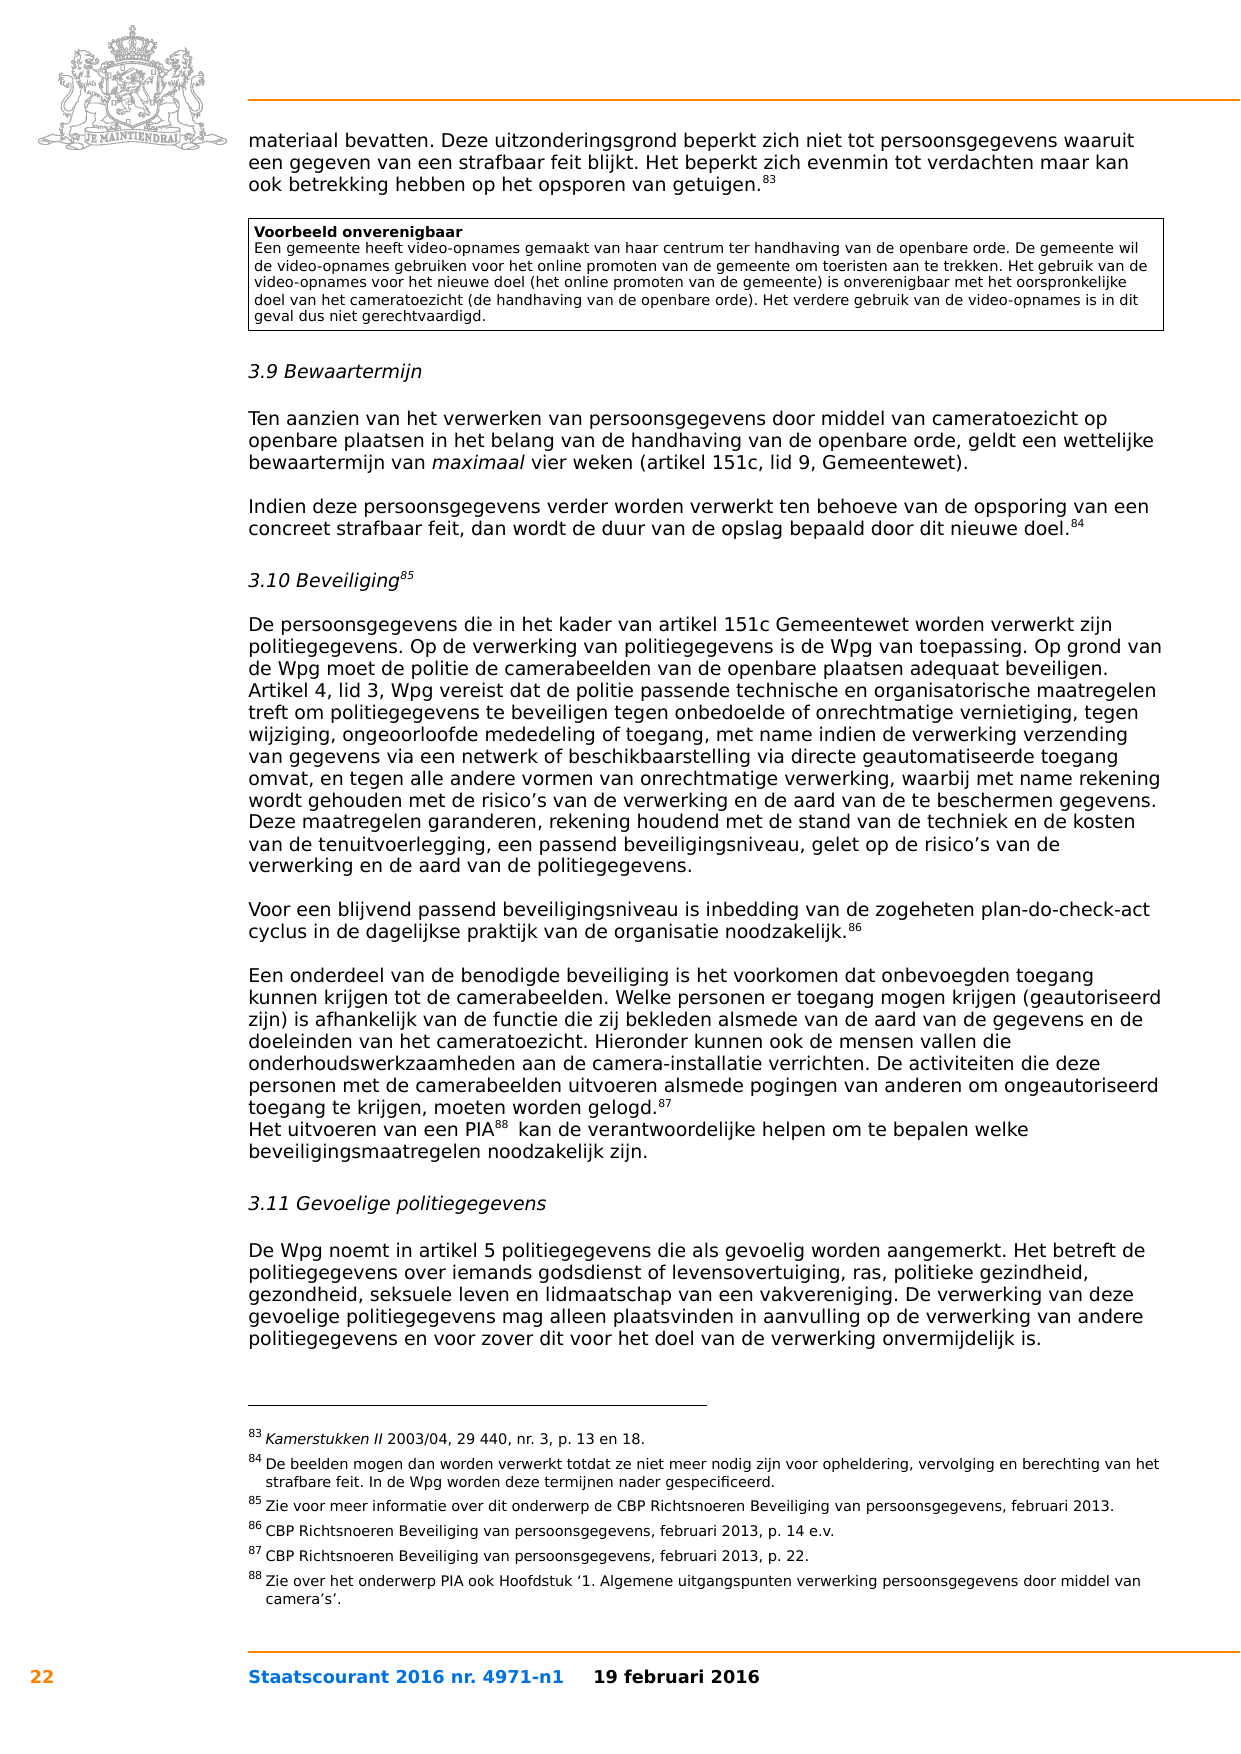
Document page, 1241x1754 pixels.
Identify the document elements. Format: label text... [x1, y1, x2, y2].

text Een onderdeel van de benodigde beveiliging is het voorkomen dat onbevoegden toegang kunnen krijgen tot de camerabeelden. Welke personen er toegang mogen krijgen (geautoriseerd zijn) is afhankelijk van de functie die zij bekleden alsmede van de aard van de gegevens en de doeleinden van het cameratoezicht. Hieronder kunnen ook de mensen vallen die onderhoudswerkzaamheden aan de camera-installatie verrichten. De activiteiten die deze personen met de camerabeelden uitvoeren alsmede pogingen van anderen om ongeautoriseerd toegang te krijgen, moeten worden gelogd. [248, 965, 1163, 1119]
text Kamerstukken II 2003/04, 29 440, nr. 3, p. 13 en 18. [248, 1427, 1163, 1449]
table_header Voorbeeld onverenigbaar Een gemeente heeft video-opnames gemaakt van haar centrum ter handhaving van de openbare orde. De gemeente wil de video-opnames gebruiken voor het online promoten van de gemeente om toeristen aan te trekken. Het gebruik van de video-opnames voor het nieuwe doel (het online promoten van de gemeente) is onverenigbaar met het oorspronkelijke doel van het cameratoezicht (de handhaving van de openbare orde). Het verdere gebruik van de video-opnames is in dit geval dus niet gerechtvaardigd. [249, 219, 1163, 330]
subtitle 3.11 Gevoelige politiegegevens [248, 1193, 1163, 1215]
subtitle 3.10 Beveiliging [248, 570, 1163, 592]
text Het uitvoeren van een PIA kan de verantwoordelijke helpen om te bepalen welke beveiligingsmaatregelen noodzakelijk zijn. [248, 1119, 1163, 1163]
text De persoonsgegevens die in het kader van artikel 151c Gemeentewet worden verwerkt zijn politiegegevens. Op de verwerking van politiegegevens is de Wpg van toepassing. Op grond van de Wpg moet de politie de camerabeelden van de openbare plaatsen adequaat beveiligen. Artikel 4, lid 3, Wpg vereist dat de politie passende technische en organisatorische maatregelen treft om politiegegevens te beveiligen tegen onbedoelde of onrechtmatige vernietiging, tegen wijziging, ongeoorloofde mededeling of toegang, met name indien de verwerking verzending van gegevens via een netwerk of beschikbaarstelling via directe geautomatiseerde toegang omvat, en tegen alle andere vormen van onrechtmatige verwerking, waarbij met name rekening wordt gehouden met de risico’s van de verwerking en de aard van de te beschermen gegevens. Deze maatregelen garanderen, rekening houdend met de stand van de techniek en de kosten van de tenuitvoerlegging, een passend beveiligingsniveau, gelet op de risico’s van de verwerking en de aard van de politiegegevens. [248, 614, 1163, 877]
text Voor een blijvend passend beveiligingsniveau is inbedding van de zogeheten plan-do-check-act cyclus in de dagelijkse praktijk van de organisatie noodzakelijk. [248, 899, 1163, 943]
text Indien deze persoonsgegevens verder worden verwerkt ten behoeve van de opsporing van een concreet strafbaar feit, dan wordt de duur van de opslag bepaald door dit nieuwe doel. [248, 496, 1163, 540]
picture [38, 25, 227, 150]
text De beelden mogen dan worden verwerkt totdat ze niet meer nodig zijn voor opheldering, vervolging en berechting van het strafbare feit. In de Wpg worden deze termijnen nader gespecificeerd. [248, 1452, 1163, 1491]
text De Wpg noemt in artikel 5 politiegegevens die als gevoelig worden aangemerkt. Het betreft de politiegegevens over iemands godsdienst of levensovertuiging, ras, politieke gezindheid, gezondheid, seksuele leven en lidmaatschap van een vakvereniging. De verwerking van deze gevoelige politiegegevens mag alleen plaatsvinden in aanvulling op de verwerking van andere politiegegevens en voor zover dit voor het doel van de verwerking onvermijdelijk is. [248, 1240, 1163, 1350]
text Zie voor meer informatie over dit onderwerp de CBP Richtsnoeren Beveiliging van persoonsgegevens, februari 2013. [248, 1494, 1163, 1516]
text CBP Richtsnoeren Beveiliging van persoonsgegevens, februari 2013, p. 22. [248, 1544, 1163, 1566]
text Zie over het onderwerp PIA ook Hoofdstuk ‘1. Algemene uitgangspunten verwerking persoonsgegevens door middel van camera’s’. [248, 1569, 1163, 1608]
text CBP Richtsnoeren Beveiliging van persoonsgegevens, februari 2013, p. 14 e.v. [248, 1519, 1163, 1541]
subtitle 3.9 Bewaartermijn [248, 361, 1163, 383]
text materiaal bevatten. Deze uitzonderingsgrond beperkt zich niet tot persoonsgegevens waaruit een gegeven van een strafbaar feit blijkt. Het beperkt zich evenmin tot verdachten maar kan ook betrekking hebben op het opsporen van getuigen. [248, 130, 1163, 196]
text Ten aanzien van het verwerken van persoonsgegevens door middel van cameratoezicht op openbare plaatsen in het belang van de handhaving van de openbare orde, geldt een wettelijke bewaartermijn van maximaal vier weken (artikel 151c, lid 9, Gemeentewet). [248, 408, 1163, 474]
